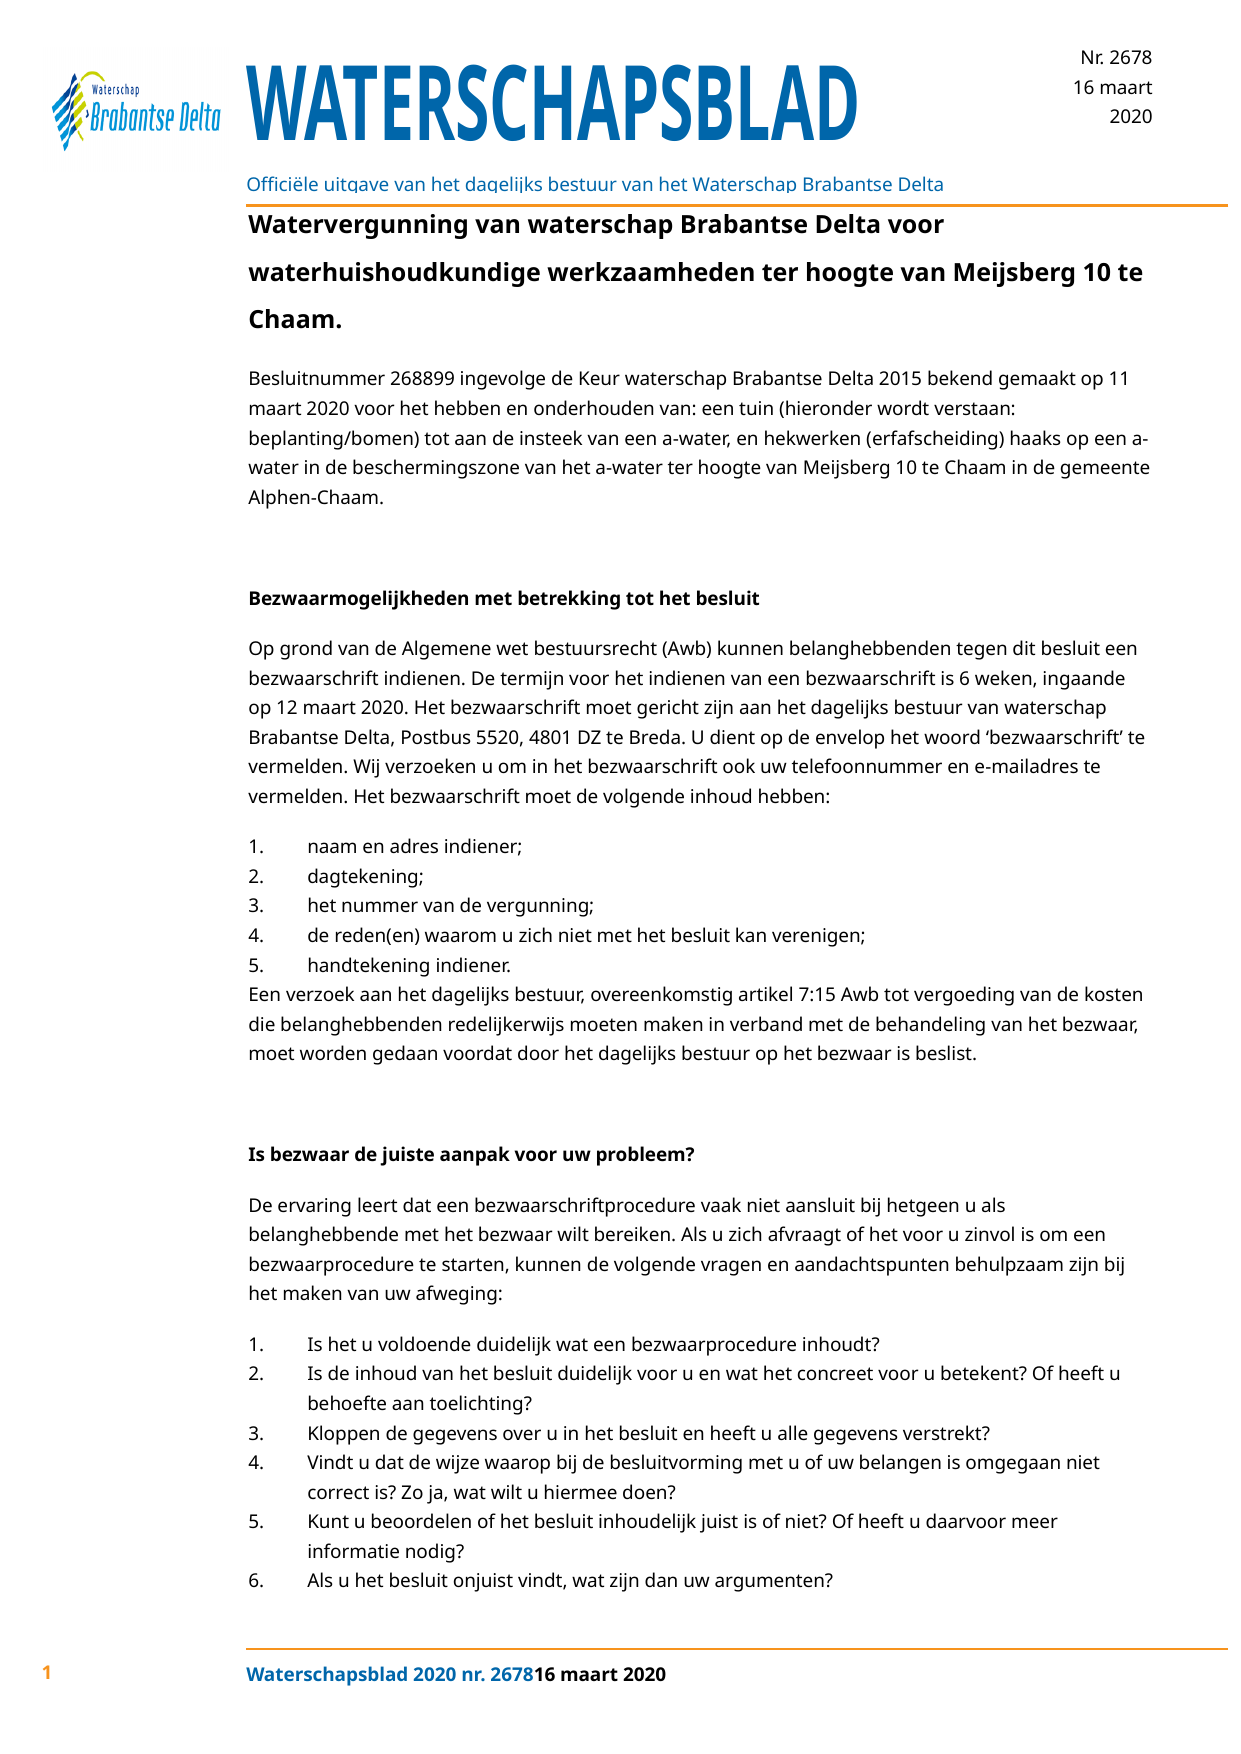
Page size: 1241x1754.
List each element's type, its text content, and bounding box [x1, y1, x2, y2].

list dagtekening; [248, 863, 1152, 889]
list Kloppen de gegevens over u in het besluit en heeft u alle gegevens verstrekt? [248, 1420, 1152, 1445]
list handtekening indiener. [248, 952, 1152, 977]
list Is de inhoud van het besluit duidelijk voor u en wat het concreet voor u betekent? Of heeft u behoefte aan toelichting? [248, 1361, 1152, 1416]
list Is het u voldoende duidelijk wat een bezwaarprocedure inhoudt? [248, 1331, 1152, 1357]
list de reden(en) waarom u zich niet met het besluit kan verenigen; [248, 922, 1152, 948]
list naam en adres indiener; [248, 833, 1152, 859]
list Als u het besluit onjuist vindt, wat zijn dan uw argumenten? [248, 1568, 1152, 1593]
text Op grond van de Algemene wet bestuursrecht (Awb) kunnen belanghebbenden tegen dit besluit een bezwaarschrift indienen. De termijn voor het indienen van een bezwaarschrift is 6 weken, ingaande op 12 maart 2020. Het bezwaarschrift moet gericht zijn aan het dagelijks bestuur van waterschap Brabantse Delta, Postbus 5520, 4801 DZ te Breda. U dient op de envelop het woord ‘bezwaarschrift’ te vermelden. Wij verzoeken u om in het bezwaarschrift ook uw telefoonnummer en e‑mailadres te vermelden. Het bezwaarschrift moet de volgende inhoud hebben: [248, 635, 1152, 809]
text Besluitnummer 268899 ingevolge de Keur waterschap Brabantse Delta 2015 bekend gemaakt op 11 maart 2020 voor het hebben en onderhouden van: een tuin (hieronder wordt verstaan: beplanting/bomen) tot aan de insteek van een a-water, en hekwerken (erfafscheiding) haaks op een a-water in de beschermingszone van het a-water ter hoogte van Meijsberg 10 te Chaam in de gemeente Alphen-Chaam. [248, 366, 1152, 509]
text Is bezwaar de juiste aanpak voor uw probleem? [248, 1141, 1152, 1167]
list Kunt u beoordelen of het besluit inhoudelijk juist is of niet? Of heeft u daarvoor meer informatie nodig? [248, 1508, 1152, 1564]
text Een verzoek aan het dagelijks bestuur, overeenkomstig artikel 7:15 Awb tot vergoeding van de kosten die belanghebbenden redelijkerwijs moeten maken in verband met de behandeling van het bezwaar, moet worden gedaan voordat door het dagelijks bestuur op het bezwaar is beslist. [248, 981, 1152, 1066]
text Watervergunning van waterschap Brabantse Delta voor waterhuishoudkundige werkzaamheden ter hoogte van Meijsberg 10 te Chaam. [248, 207, 1152, 336]
text Bezwaarmogelijkheden met betrekking tot het besluit [248, 585, 1152, 610]
list het nummer van de vergunning; [248, 893, 1152, 918]
text De ervaring leert dat een bezwaarschriftprocedure vaak niet aansluit bij hetgeen u als belanghebbende met het bezwaar wilt bereiken. Als u zich afvraagt of het voor u zinvol is om een bezwaarprocedure te starten, kunnen de volgende vragen en aandachtspunten behulpzaam zijn bij het maken van uw afweging: [248, 1192, 1152, 1306]
picture [41, 47, 231, 172]
list Vindt u dat de wijze waarop bij de besluitvorming met u of uw belangen is omgegaan niet correct is? Zo ja, wat wilt u hiermee doen? [248, 1449, 1152, 1504]
